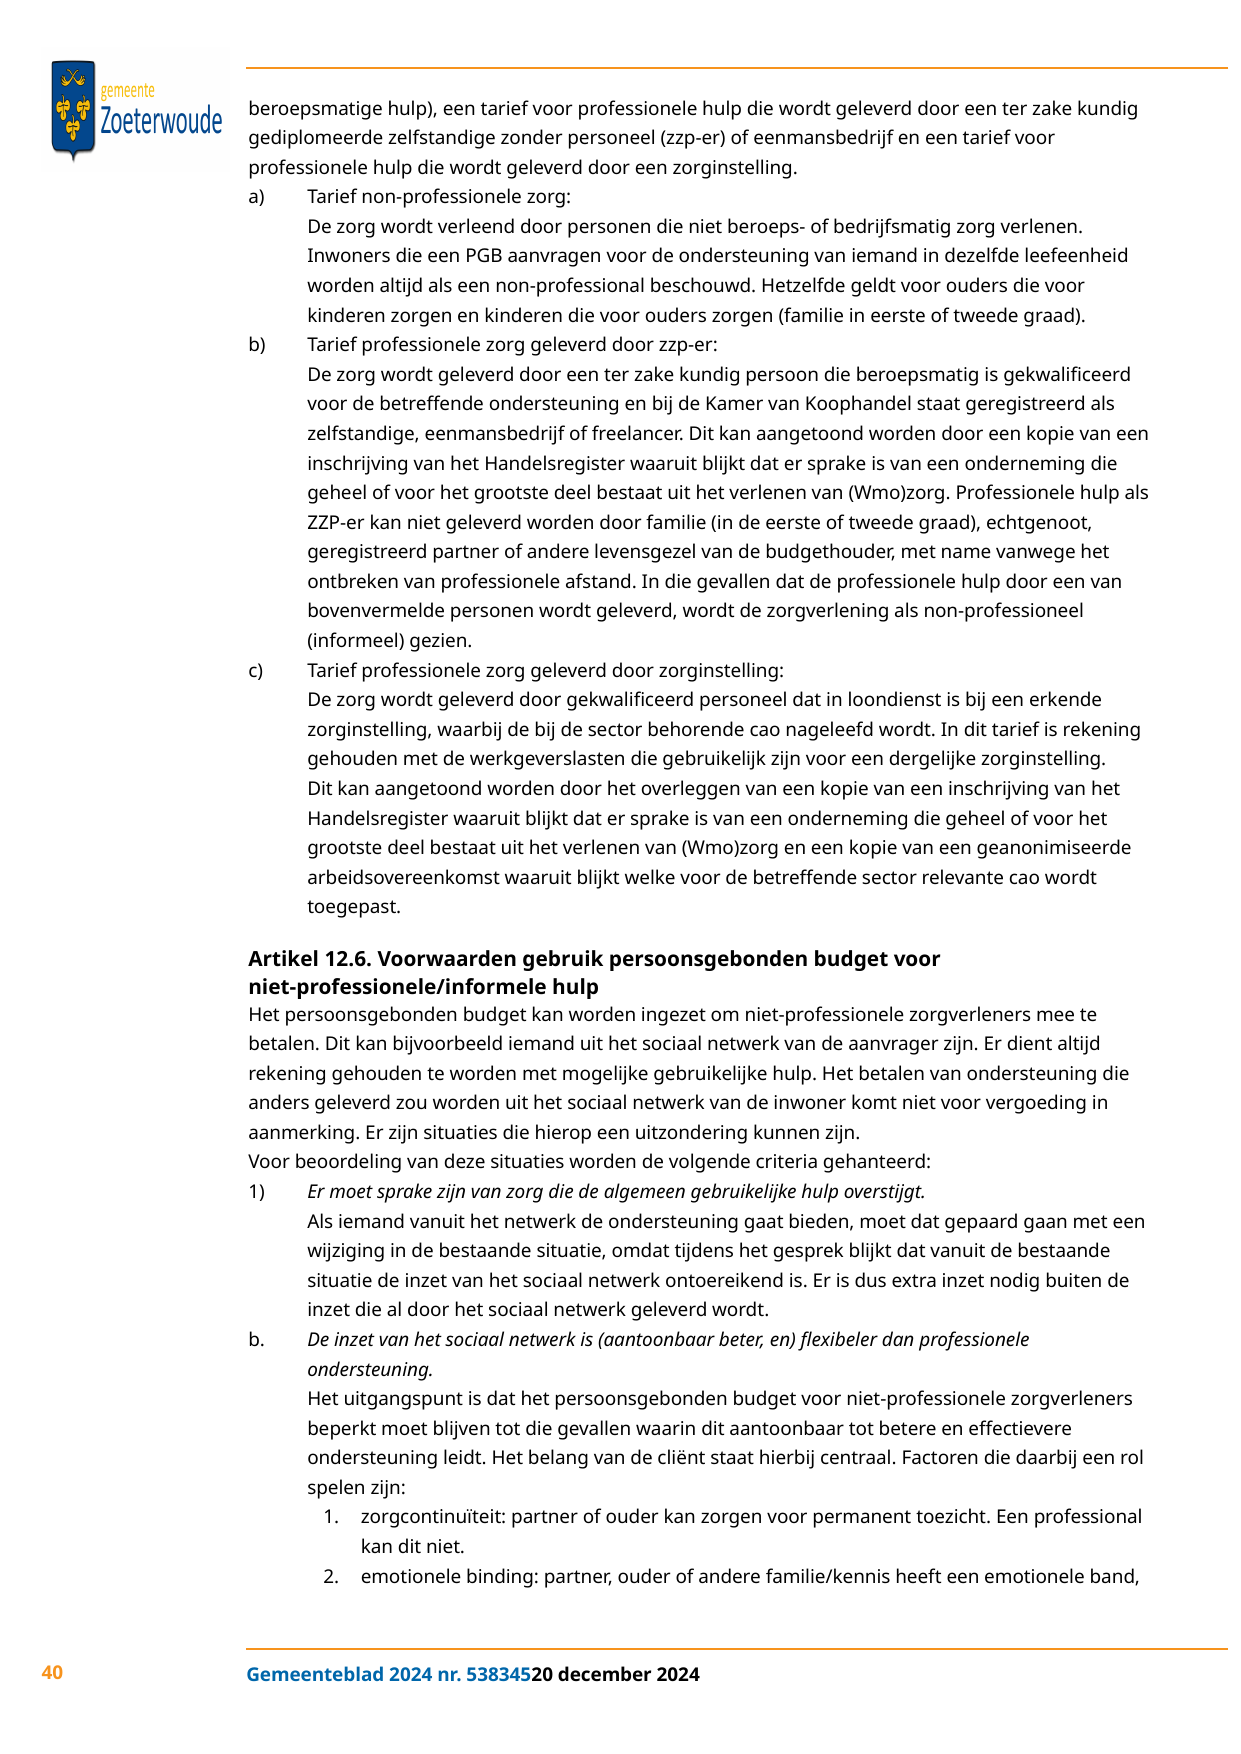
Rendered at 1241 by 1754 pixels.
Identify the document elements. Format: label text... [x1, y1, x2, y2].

list Tarief professionele zorg geleverd door zorginstelling: [248, 657, 1152, 683]
list De zorg wordt verleend door personen die niet beroeps- of bedrijfsmatig zorg verlenen. Inwoners die een PGB aanvragen voor de ondersteuning van iemand in dezelfde leefeenheid worden altijd als een non-professional beschouwd. Hetzelfde geldt voor ouders die voor kinderen zorgen en kinderen die voor ouders zorgen (familie in eerste of tweede graad). [248, 213, 1152, 328]
list Er moet sprake zijn van zorg die de algemeen gebruikelijke hulp overstijgt. [248, 1178, 1152, 1204]
text Voor beoordeling van deze situaties worden de volgende criteria gehanteerd: [248, 1149, 1152, 1174]
list zorgcontinuïteit: partner of ouder kan zorgen voor permanent toezicht. Een professional kan dit niet. [323, 1504, 1152, 1559]
list Dit kan aangetoond worden door het overleggen van een kopie van een inschrijving van het Handelsregister waaruit blijkt dat er sprake is van een onderneming die geheel of voor het grootste deel bestaat uit het verlenen van (Wmo)zorg en een kopie van een geanonimiseerde arbeidsovereenkomst waaruit blijkt welke voor de betreffende sector relevante cao wordt toegepast. [248, 775, 1152, 919]
text Het persoonsgebonden budget kan worden ingezet om niet-professionele zorgverleners mee te betalen. Dit kan bijvoorbeeld iemand uit het sociaal netwerk van de aanvrager zijn. Er dient altijd rekening gehouden te worden met mogelijke gebruikelijke hulp. Het betalen van ondersteuning die anders geleverd zou worden uit het sociaal netwerk van de inwoner komt niet voor vergoeding in aanmerking. Er zijn situaties die hierop een uitzondering kunnen zijn. [248, 1001, 1152, 1145]
list De zorg wordt geleverd door gekwalificeerd personeel dat in loondienst is bij een erkende zorginstelling, waarbij de bij de sector behorende cao nageleefd wordt. In dit tarief is rekening gehouden met de werkgeverslasten die gebruikelijk zijn voor een dergelijke zorginstelling. [248, 686, 1152, 771]
list De inzet van het sociaal netwerk is (aantoonbaar beter, en) flexibeler dan professionele ondersteuning. [248, 1326, 1152, 1382]
list Als iemand vanuit het netwerk de ondersteuning gaat bieden, moet dat gepaard gaan met een wijziging in de bestaande situatie, omdat tijdens het gesprek blijkt dat vanuit de bestaande situatie de inzet van het sociaal netwerk ontoereikend is. Er is dus extra inzet nodig buiten de inzet die al door het sociaal netwerk geleverd wordt. [248, 1208, 1152, 1322]
picture [41, 47, 231, 172]
list emotionele binding: partner, ouder of andere familie/kennis heeft een emotionele band, [323, 1563, 1152, 1589]
list De zorg wordt geleverd door een ter zake kundig persoon die beroepsmatig is gekwalificeerd voor de betreffende ondersteuning en bij de Kamer van Koophandel staat geregistreerd als zelfstandige, eenmansbedrijf of freelancer. Dit kan aangetoond worden door een kopie van een inschrijving van het Handelsregister waaruit blijkt dat er sprake is van een onderneming die geheel of voor het grootste deel bestaat uit het verlenen van (Wmo)zorg. Professionele hulp als ZZP-er kan niet geleverd worden door familie (in de eerste of tweede graad), echtgenoot, geregistreerd partner of andere levensgezel van de budgethouder, met name vanwege het ontbreken van professionele afstand. In die gevallen dat de professionele hulp door een van bovenvermelde personen wordt geleverd, wordt de zorgverlening als non-professioneel (informeel) gezien. [248, 361, 1152, 653]
text beroepsmatige hulp), een tarief voor professionele hulp die wordt geleverd door een ter zake kundig gediplomeerde zelfstandige zonder personeel (zzp-er) of eenmansbedrijf en een tarief voor professionele hulp die wordt geleverd door een zorginstelling. [248, 95, 1152, 180]
text Artikel 12.6. Voorwaarden gebruik persoonsgebonden budget voor niet-professionele/informele hulp [248, 944, 1152, 1001]
list Het uitgangspunt is dat het persoonsgebonden budget voor niet-professionele zorgverleners beperkt moet blijven tot die gevallen waarin dit aantoonbaar tot betere en effectievere ondersteuning leidt. Het belang van de cliënt staat hierbij centraal. Factoren die daarbij een rol spelen zijn: [248, 1385, 1152, 1500]
list Tarief non-professionele zorg: [248, 183, 1152, 209]
list Tarief professionele zorg geleverd door zzp-er: [248, 331, 1152, 357]
